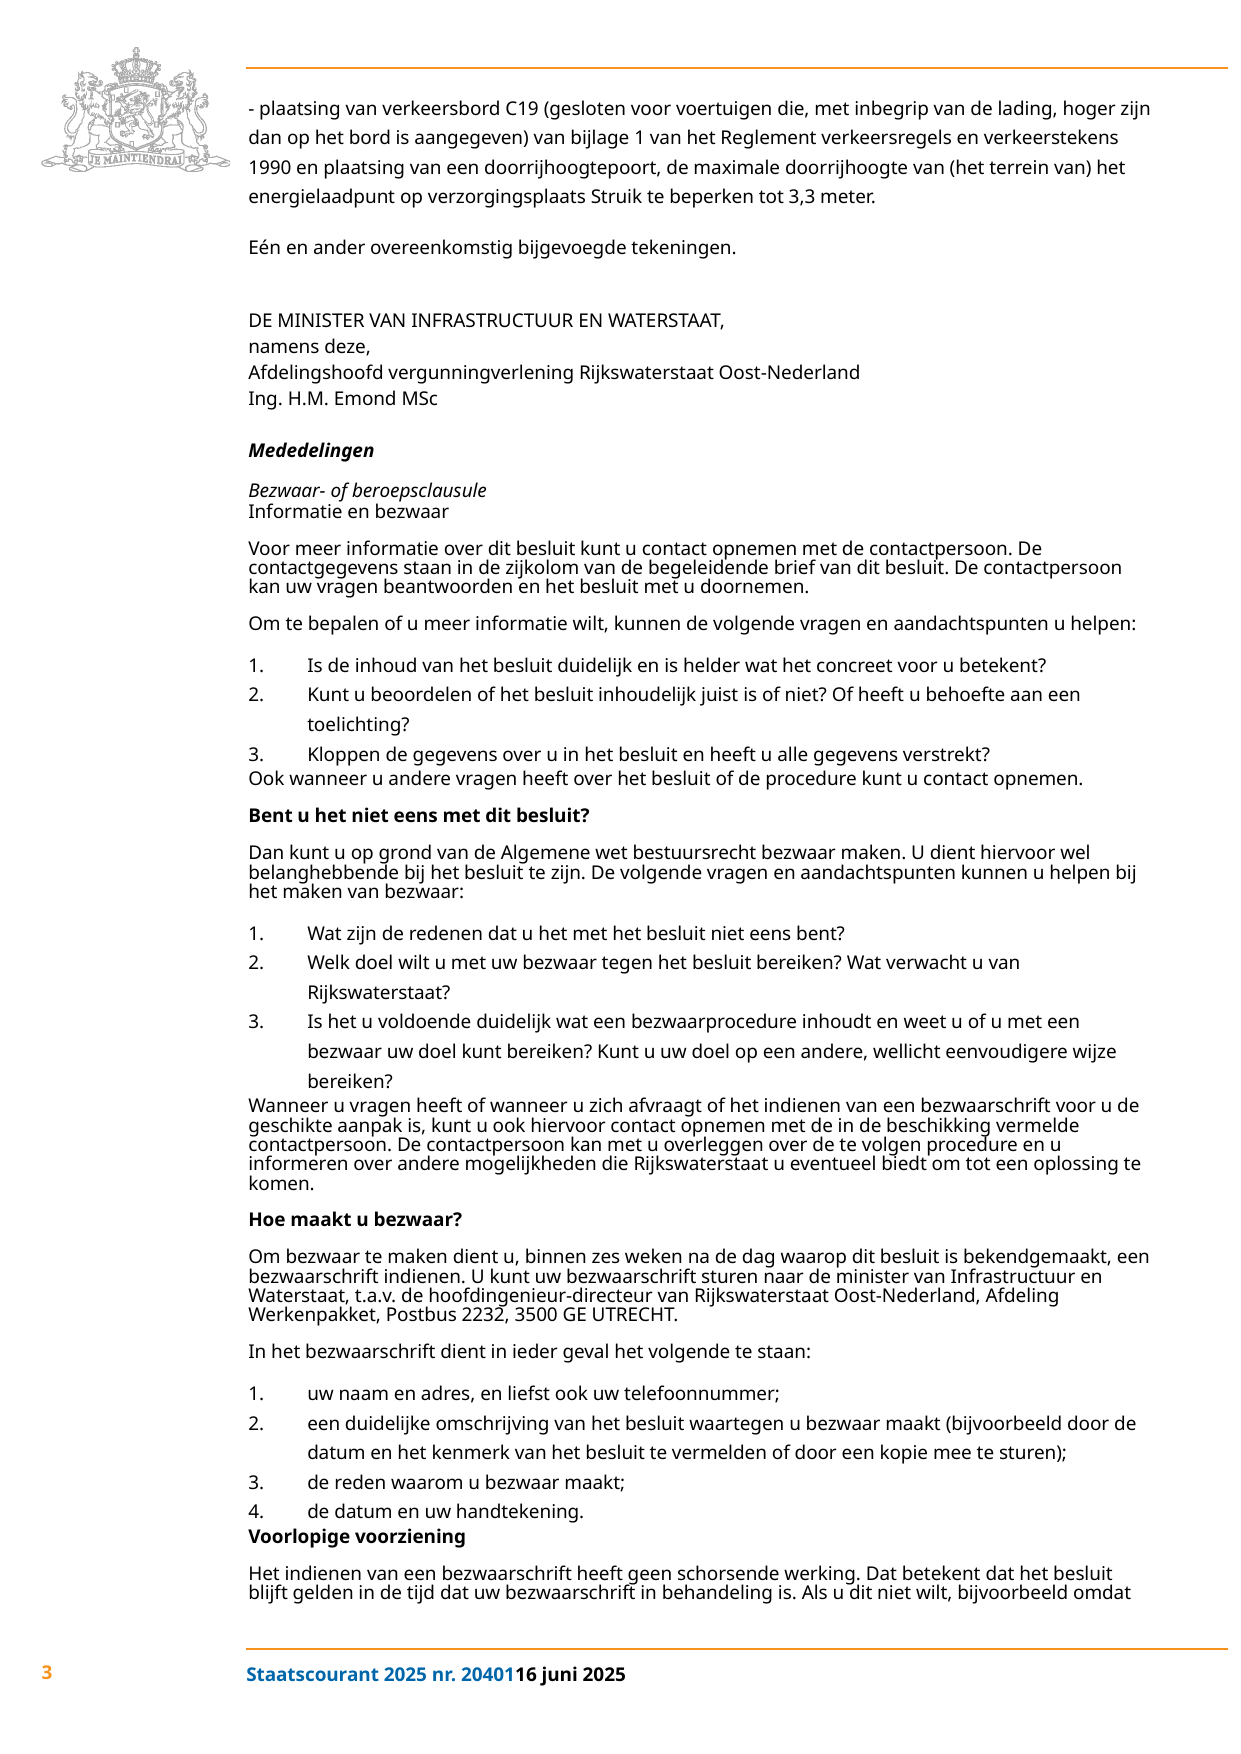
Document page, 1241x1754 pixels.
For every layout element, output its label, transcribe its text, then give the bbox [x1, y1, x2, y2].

list Kloppen de gegevens over u in het besluit en heeft u alle gegevens verstrekt? [248, 741, 1152, 767]
list Is de inhoud van het besluit duidelijk en is helder wat het concreet voor u betekent? [248, 652, 1152, 678]
text namens deze, [248, 333, 1152, 359]
text Afdelingshoofd vergunningverlening Rijkswaterstaat Oost-Nederland [248, 359, 1152, 385]
text DE MINISTER VAN INFRASTRUCTUUR EN WATERSTAAT, [248, 307, 1152, 333]
list uw naam en adres, en liefst ook uw telefoonnummer; [248, 1380, 1152, 1406]
text Dan kunt u op grond van de Algemene wet bestuursrecht bezwaar maken. U dient hiervoor wel belanghebbende bij het besluit te zijn. De volgende vragen en aandachtspunten kunnen u helpen bij het maken van bezwaar: [248, 844, 1152, 902]
text Wanneer u vragen heeft of wanneer u zich afvraagt of het indienen van een bezwaarschrift voor u de geschikte aanpak is, kunt u ook hiervoor contact opnemen met de in de beschikking vermelde contactpersoon. De contactpersoon kan met u overleggen over de te volgen procedure en u informeren over andere mogelijkheden die Rijkswaterstaat u eventueel biedt om tot een oplossing te komen. [248, 1097, 1152, 1194]
text Informatie en bezwaar [248, 503, 1152, 522]
list de datum en uw handtekening. [248, 1498, 1152, 1524]
list de reden waarom u bezwaar maakt; [248, 1469, 1152, 1495]
text Om te bepalen of u meer informatie wilt, kunnen de volgende vragen en aandachtspunten u helpen: [248, 615, 1152, 634]
text Ing. H.M. Emond MSc [248, 385, 1152, 410]
text Het indienen van een bezwaarschrift heeft geen schorsende werking. Dat betekent dat het besluit blijft gelden in de tijd dat uw bezwaarschrift in behandeling is. Als u dit niet wilt, bijvoorbeeld omdat [248, 1565, 1152, 1604]
text Om bezwaar te maken dient u, binnen zes weken na de dag waarop dit besluit is bekendgemaakt, een bezwaarschrift indienen. U kunt uw bezwaarschrift sturen naar de minister van Infrastructuur en Waterstaat, t.a.v. de hoofdingenieur-directeur van Rijkswaterstaat Oost-Nederland, Afdeling Werkenpakket, Postbus 2232, 3500 GE UTRECHT. [248, 1248, 1152, 1326]
text Ook wanneer u andere vragen heeft over het besluit of de procedure kunt u contact opnemen. [248, 770, 1152, 790]
list Wat zijn de redenen dat u het met het besluit niet eens bent? [248, 920, 1152, 946]
list Kunt u beoordelen of het besluit inhoudelijk juist is of niet? Of heeft u behoefte aan een toelichting? [248, 682, 1152, 737]
text Bezwaar- of beroepsclausule [248, 477, 1152, 503]
text Voor meer informatie over dit besluit kunt u contact opnemen met de contactpersoon. De contactgegevens staan in de zijkolom van de begeleidende brief van dit besluit. De contactpersoon kan uw vragen beantwoorden en het besluit met u doornemen. [248, 539, 1152, 597]
list Is het u voldoende duidelijk wat een bezwaarprocedure inhoudt en weet u of u met een bezwaar uw doel kunt bereiken? Kunt u uw doel op een andere, wellicht eenvoudigere wijze bereiken? [248, 1009, 1152, 1093]
picture [41, 47, 231, 172]
text Bent u het niet eens met dit besluit? [248, 807, 1152, 827]
text Eén en ander overeenkomstig bijgevoegde tekeningen. [248, 234, 1152, 260]
text - plaatsing van verkeersbord C19 (gesloten voor voertuigen die, met inbegrip van de lading, hoger zijn dan op het bord is aangegeven) van bijlage 1 van het Reglement verkeersregels en verkeerstekens 1990 en plaatsing van een doorrijhoogtepoort, de maximale doorrijhoogte van (het terrein van) het energielaadpunt op verzorgingsplaats Struik te beperken tot 3,3 meter. [248, 95, 1152, 209]
text Mededelingen [248, 438, 1152, 463]
text Hoe maakt u bezwaar? [248, 1211, 1152, 1231]
list een duidelijke omschrijving van het besluit waartegen u bezwaar maakt (bijvoorbeeld door de datum en het kenmerk van het besluit te vermelden of door een kopie mee te sturen); [248, 1410, 1152, 1465]
list Welk doel wilt u met uw bezwaar tegen het besluit bereiken? Wat verwacht u van Rijkswaterstaat? [248, 949, 1152, 1005]
text Voorlopige voorziening [248, 1528, 1152, 1547]
text In het bezwaarschrift dient in ieder geval het volgende te staan: [248, 1343, 1152, 1362]
